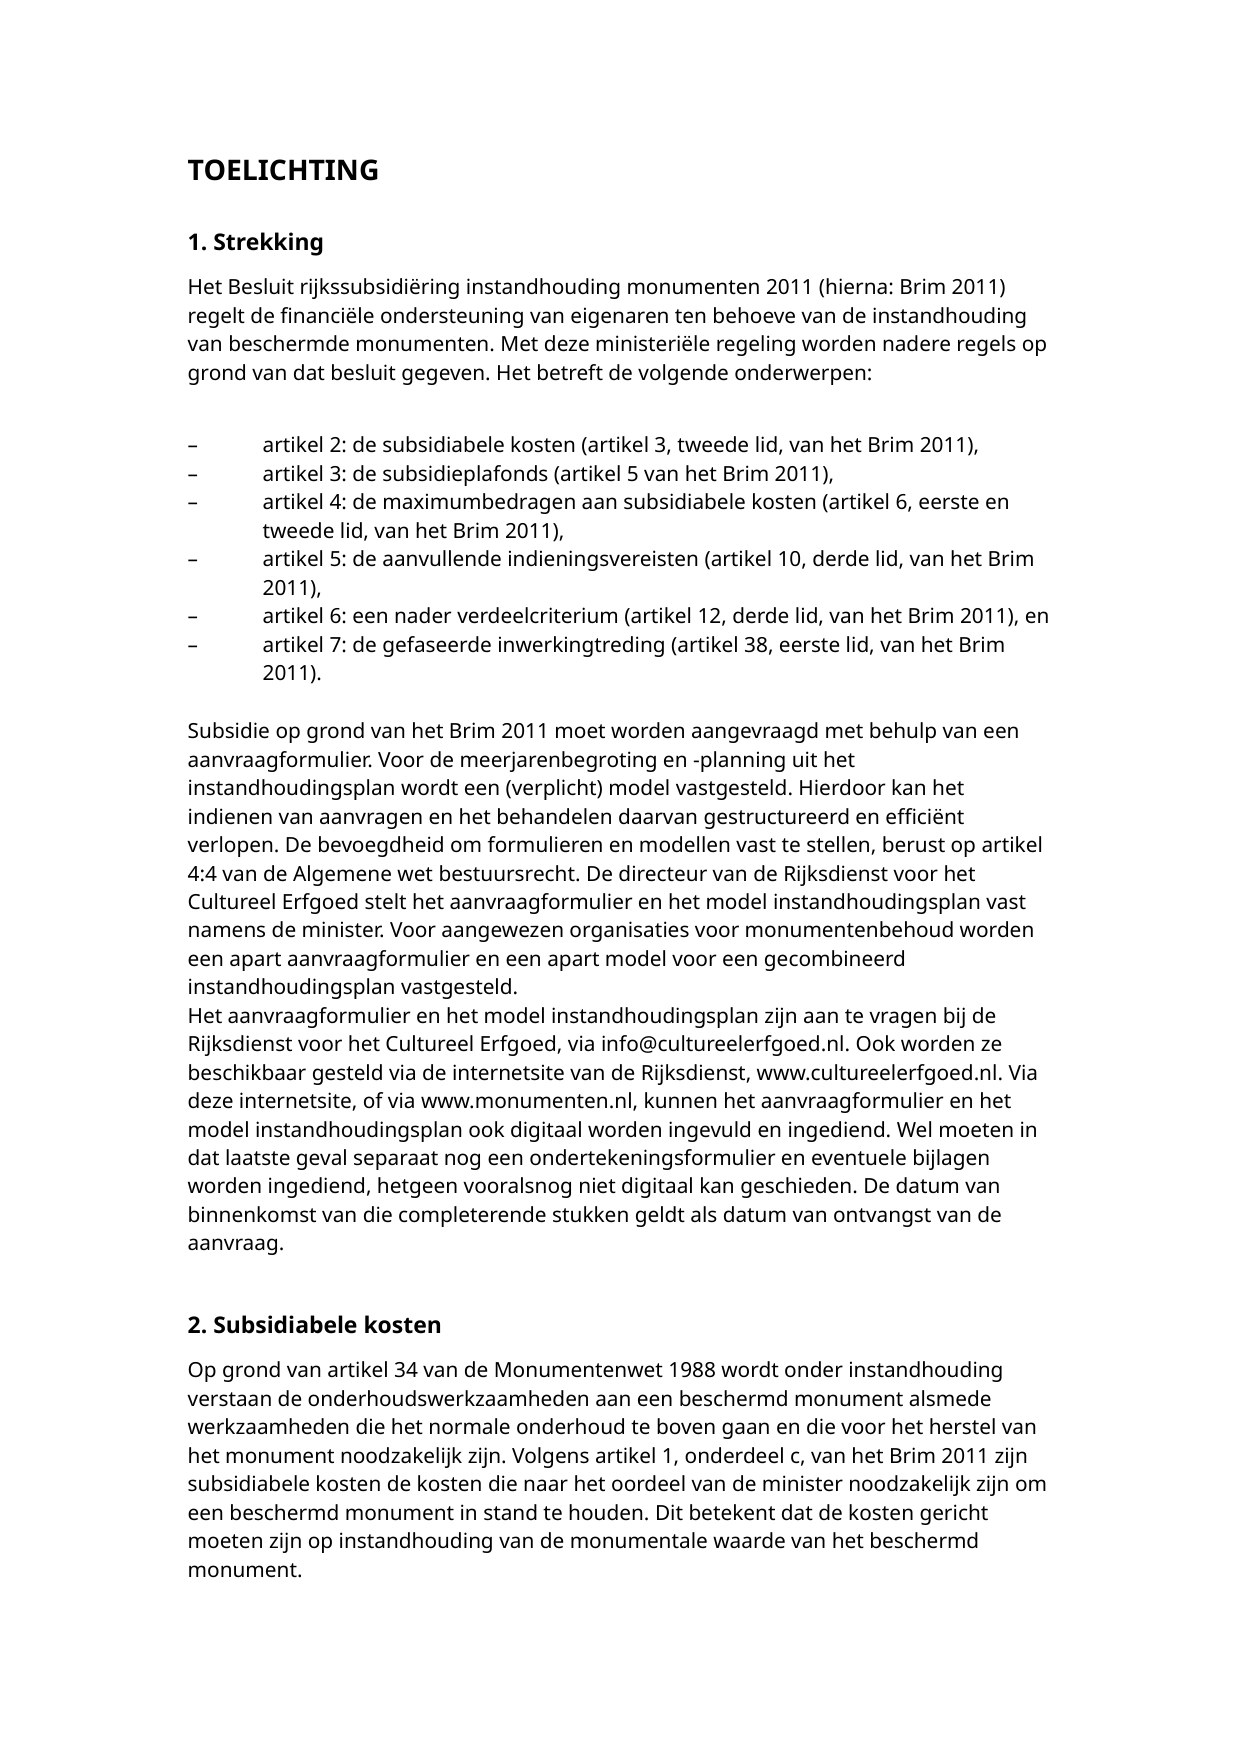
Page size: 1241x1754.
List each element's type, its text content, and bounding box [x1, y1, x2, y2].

text Het aanvraagformulier en het model instandhoudingsplan zijn aan te vragen bij de Rijksdienst voor het Cultureel Erfgoed, via info@cultureelerfgoed.nl. Ook worden ze beschikbaar gesteld via de internetsite van de Rijksdienst, www.cultureelerfgoed.nl. Via deze internetsite, of via www.monumenten.nl, kunnen het aanvraagformulier en het model instandhoudingsplan ook digitaal worden ingevuld en ingediend. Wel moeten in dat laatste geval separaat nog een ondertekeningsformulier en eventuele bijlagen worden ingediend, hetgeen vooralsnog niet digitaal kan geschieden. De datum van binnenkomst van die completerende stukken geldt als datum van ontvangst van de aanvraag. [187, 1001, 1053, 1257]
list artikel 3: de subsidieplafonds (artikel 5 van het Brim 2011), [187, 459, 1053, 487]
subtitle 1. Strekking [187, 226, 1053, 257]
text Het Besluit rijkssubsidiëring instandhouding monumenten 2011 (hierna: Brim 2011) regelt de financiële ondersteuning van eigenaren ten behoeve van de instandhouding van beschermde monumenten. Met deze ministeriële regeling worden nadere regels op grond van dat besluit gegeven. Het betreft de volgende onderwerpen: [187, 272, 1053, 386]
list artikel 2: de subsidiabele kosten (artikel 3, tweede lid, van het Brim 2011), [187, 431, 1053, 459]
text Op grond van artikel 34 van de Monumentenwet 1988 wordt onder instandhouding verstaan de onderhoudswerkzaamheden aan een beschermd monument alsmede werkzaamheden die het normale onderhoud te boven gaan en die voor het herstel van het monument noodzakelijk zijn. Volgens artikel 1, onderdeel c, van het Brim 2011 zijn subsidiabele kosten de kosten die naar het oordeel van de minister noodzakelijk zijn om een beschermd monument in stand te houden. Dit betekent dat de kosten gericht moeten zijn op instandhouding van de monumentale waarde van het beschermd monument. [187, 1356, 1053, 1583]
list artikel 4: de maximumbedragen aan subsidiabele kosten (artikel 6, eerste en tweede lid, van het Brim 2011), [187, 487, 1053, 544]
subtitle TOELICHTING [187, 150, 1053, 189]
list artikel 5: de aanvullende indieningsvereisten (artikel 10, derde lid, van het Brim 2011), [187, 544, 1053, 601]
subtitle 2. Subsidiabele kosten [187, 1309, 1053, 1341]
text Subsidie op grond van het Brim 2011 moet worden aangevraagd met behulp van een aanvraagformulier. Voor de meerjarenbegroting en -planning uit het instandhoudingsplan wordt een (verplicht) model vastgesteld. Hierdoor kan het indienen van aanvragen en het behandelen daarvan gestructureerd en efficiënt verlopen. De bevoegdheid om formulieren en modellen vast te stellen, berust op artikel 4:4 van de Algemene wet bestuursrecht. De directeur van de Rijksdienst voor het Cultureel Erfgoed stelt het aanvraagformulier en het model instandhoudingsplan vast namens de minister. Voor aangewezen organisaties voor monumentenbehoud worden een apart aanvraagformulier en een apart model voor een gecombineerd instandhoudingsplan vastgesteld. [187, 717, 1053, 1001]
list artikel 7: de gefaseerde inwerkingtreding (artikel 38, eerste lid, van het Brim 2011). [187, 630, 1053, 687]
list artikel 6: een nader verdeelcriterium (artikel 12, derde lid, van het Brim 2011), en [187, 601, 1053, 630]
